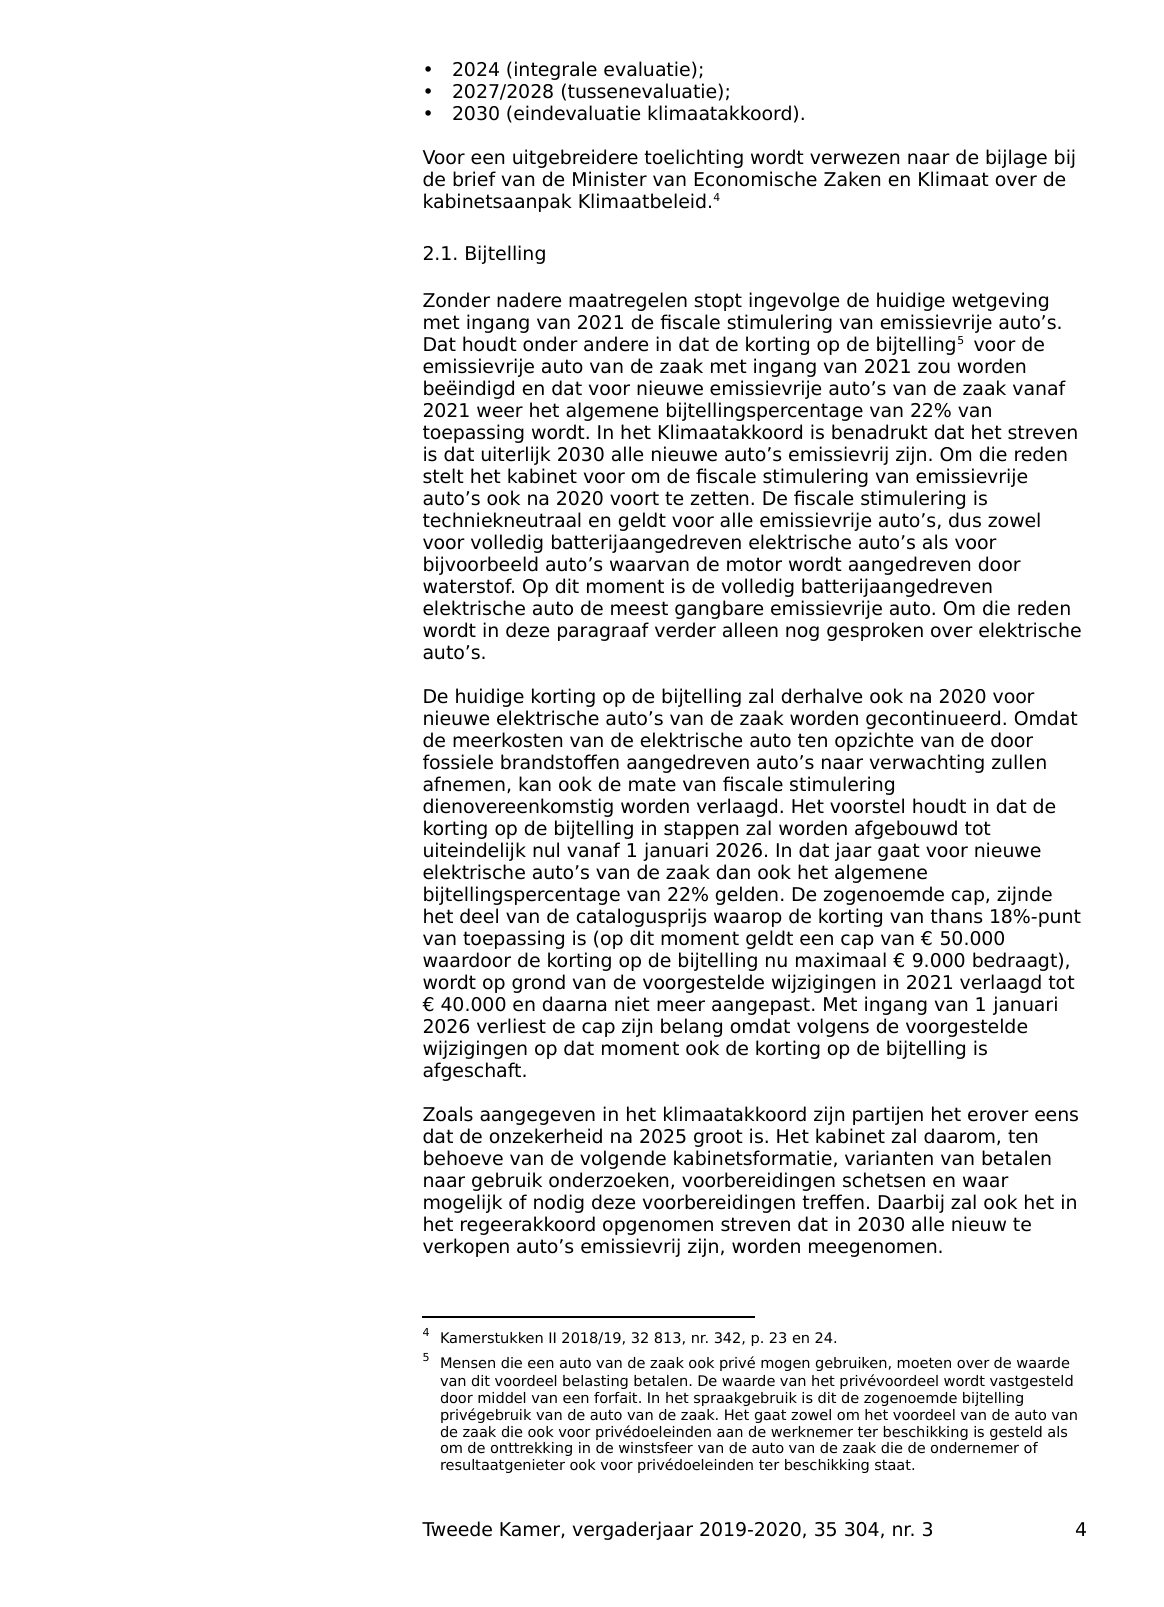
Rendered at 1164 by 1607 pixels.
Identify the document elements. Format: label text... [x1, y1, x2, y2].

subtitle 2.1. Bijtelling [422, 243, 1087, 265]
text • 2027/2028 (tussenevaluatie); [422, 81, 1087, 103]
text Zoals aangegeven in het klimaatakkoord zijn partijen het erover eens dat de onzekerheid na 2025 groot is. Het kabinet zal daarom, ten behoeve van de volgende kabinetsformatie, varianten van betalen naar gebruik onderzoeken, voorbereidingen schetsen en waar mogelijk of nodig deze voorbereidingen treffen. Daarbij zal ook het in het regeerakkoord opgenomen streven dat in 2030 alle nieuw te verkopen auto’s emissievrij zijn, worden meegenomen. [422, 1104, 1087, 1258]
text Voor een uitgebreidere toelichting wordt verwezen naar de bijlage bij de brief van de Minister van Economische Zaken en Klimaat over de kabinetsaanpak Klimaatbeleid. [422, 147, 1087, 213]
text Kamerstukken II 2018/19, 32 813, nr. 342, p. 23 en 24. [422, 1326, 1087, 1348]
text Zonder nadere maatregelen stopt ingevolge de huidige wetgeving met ingang van 2021 de fiscale stimulering van emissievrije auto’s. Dat houdt onder andere in dat de korting op de bijtelling voor de emissievrije auto van de zaak met ingang van 2021 zou worden beëindigd en dat voor nieuwe emissievrije auto’s van de zaak vanaf 2021 weer het algemene bijtellingspercentage van 22% van toepassing wordt. In het Klimaatakkoord is benadrukt dat het streven is dat uiterlijk 2030 alle nieuwe auto’s emissievrij zijn. Om die reden stelt het kabinet voor om de fiscale stimulering van emissievrije auto’s ook na 2020 voort te zetten. De fiscale stimulering is techniekneutraal en geldt voor alle emissievrije auto’s, dus zowel voor volledig batterijaangedreven elektrische auto’s als voor bijvoorbeeld auto’s waarvan de motor wordt aangedreven door waterstof. Op dit moment is de volledig batterijaangedreven elektrische auto de meest gangbare emissievrije auto. Om die reden wordt in deze paragraaf verder alleen nog gesproken over elektrische auto’s. [422, 290, 1087, 664]
text • 2030 (eindevaluatie klimaatakkoord). [422, 103, 1087, 125]
text De huidige korting op de bijtelling zal derhalve ook na 2020 voor nieuwe elektrische auto’s van de zaak worden gecontinueerd. Omdat de meerkosten van de elektrische auto ten opzichte van de door fossiele brandstoffen aangedreven auto’s naar verwachting zullen afnemen, kan ook de mate van fiscale stimulering dienovereenkomstig worden verlaagd. Het voorstel houdt in dat de korting op de bijtelling in stappen zal worden afgebouwd tot uiteindelijk nul vanaf 1 januari 2026. In dat jaar gaat voor nieuwe elektrische auto’s van de zaak dan ook het algemene bijtellingspercentage van 22% gelden. De zogenoemde cap, zijnde het deel van de catalogusprijs waarop de korting van thans 18%-punt van toepassing is (op dit moment geldt een cap van € 50.000 waardoor de korting op de bijtelling nu maximaal € 9.000 bedraagt), wordt op grond van de voorgestelde wijzigingen in 2021 verlaagd tot € 40.000 en daarna niet meer aangepast. Met ingang van 1 januari 2026 verliest de cap zijn belang omdat volgens de voorgestelde wijzigingen op dat moment ook de korting op de bijtelling is afgeschaft. [422, 686, 1087, 1082]
text Mensen die een auto van de zaak ook privé mogen gebruiken, moeten over de waarde van dit voordeel belasting betalen. De waarde van het privévoordeel wordt vastgesteld door middel van een forfait. In het spraakgebruik is dit de zogenoemde bijtelling privégebruik van de auto van de zaak. Het gaat zowel om het voordeel van de auto van de zaak die ook voor privédoeleinden aan de werknemer ter beschikking is gesteld als om de onttrekking in de winstsfeer van de auto van de zaak die de ondernemer of resultaatgenieter ook voor privédoeleinden ter beschikking staat. [422, 1351, 1087, 1474]
text • 2024 (integrale evaluatie); [422, 59, 1087, 81]
